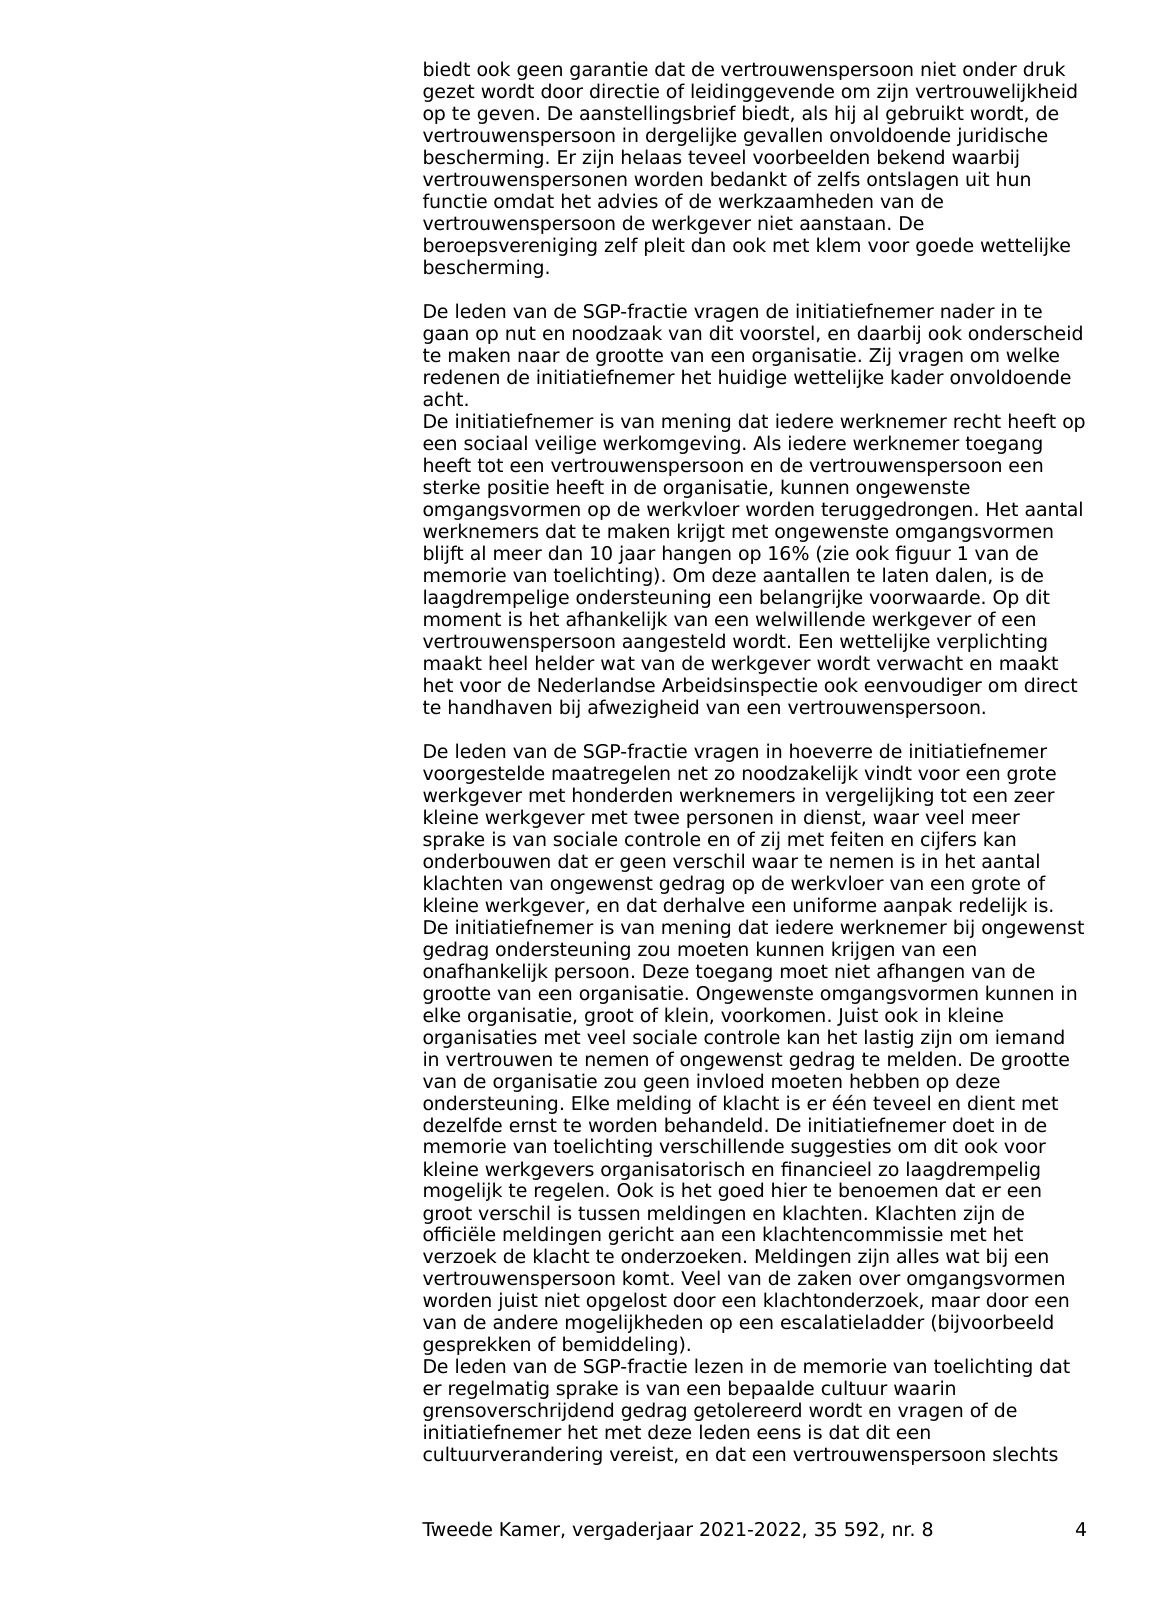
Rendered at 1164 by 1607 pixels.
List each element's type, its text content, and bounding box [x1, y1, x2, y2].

text De leden van de SGP-fractie vragen in hoeverre de initiatiefnemer voorgestelde maatregelen net zo noodzakelijk vindt voor een grote werkgever met honderden werknemers in vergelijking tot een zeer kleine werkgever met twee personen in dienst, waar veel meer sprake is van sociale controle en of zij met feiten en cijfers kan onderbouwen dat er geen verschil waar te nemen is in het aantal klachten van ongewenst gedrag op de werkvloer van een grote of kleine werkgever, en dat derhalve een uniforme aanpak redelijk is. [422, 741, 1087, 917]
text De initiatiefnemer is van mening dat iedere werknemer recht heeft op een sociaal veilige werkomgeving. Als iedere werknemer toegang heeft tot een vertrouwenspersoon en de vertrouwenspersoon een sterke positie heeft in de organisatie, kunnen ongewenste omgangsvormen op de werkvloer worden teruggedrongen. Het aantal werknemers dat te maken krijgt met ongewenste omgangsvormen blijft al meer dan 10 jaar hangen op 16% (zie ook figuur 1 van de memorie van toelichting). Om deze aantallen te laten dalen, is de laagdrempelige ondersteuning een belangrijke voorwaarde. Op dit moment is het afhankelijk van een welwillende werkgever of een vertrouwenspersoon aangesteld wordt. Een wettelijke verplichting maakt heel helder wat van de werkgever wordt verwacht en maakt het voor de Nederlandse Arbeidsinspectie ook eenvoudiger om direct te handhaven bij afwezigheid van een vertrouwenspersoon. [422, 411, 1087, 719]
text De leden van de SGP-fractie vragen de initiatiefnemer nader in te gaan op nut en noodzaak van dit voorstel, en daarbij ook onderscheid te maken naar de grootte van een organisatie. Zij vragen om welke redenen de initiatiefnemer het huidige wettelijke kader onvoldoende acht. [422, 301, 1087, 411]
text De leden van de SGP-fractie lezen in de memorie van toelichting dat er regelmatig sprake is van een bepaalde cultuur waarin grensoverschrijdend gedrag getolereerd wordt en vragen of de initiatiefnemer het met deze leden eens is dat dit een cultuurverandering vereist, en dat een vertrouwenspersoon slechts [422, 1356, 1087, 1466]
text biedt ook geen garantie dat de vertrouwenspersoon niet onder druk gezet wordt door directie of leidinggevende om zijn vertrouwelijkheid op te geven. De aanstellingsbrief biedt, als hij al gebruikt wordt, de vertrouwenspersoon in dergelijke gevallen onvoldoende juridische bescherming. Er zijn helaas teveel voorbeelden bekend waarbij vertrouwenspersonen worden bedankt of zelfs ontslagen uit hun functie omdat het advies of de werkzaamheden van de vertrouwenspersoon de werkgever niet aanstaan. De beroepsvereniging zelf pleit dan ook met klem voor goede wettelijke bescherming. [422, 59, 1087, 279]
text De initiatiefnemer is van mening dat iedere werknemer bij ongewenst gedrag ondersteuning zou moeten kunnen krijgen van een onafhankelijk persoon. Deze toegang moet niet afhangen van de grootte van een organisatie. Ongewenste omgangsvormen kunnen in elke organisatie, groot of klein, voorkomen. Juist ook in kleine organisaties met veel sociale controle kan het lastig zijn om iemand in vertrouwen te nemen of ongewenst gedrag te melden. De grootte van de organisatie zou geen invloed moeten hebben op deze ondersteuning. Elke melding of klacht is er één teveel en dient met dezelfde ernst te worden behandeld. De initiatiefnemer doet in de memorie van toelichting verschillende suggesties om dit ook voor kleine werkgevers organisatorisch en financieel zo laagdrempelig mogelijk te regelen. Ook is het goed hier te benoemen dat er een groot verschil is tussen meldingen en klachten. Klachten zijn de officiële meldingen gericht aan een klachtencommissie met het verzoek de klacht te onderzoeken. Meldingen zijn alles wat bij een vertrouwenspersoon komt. Veel van de zaken over omgangsvormen worden juist niet opgelost door een klachtonderzoek, maar door een van de andere mogelijkheden op een escalatieladder (bijvoorbeeld gesprekken of bemiddeling). [422, 917, 1087, 1356]
